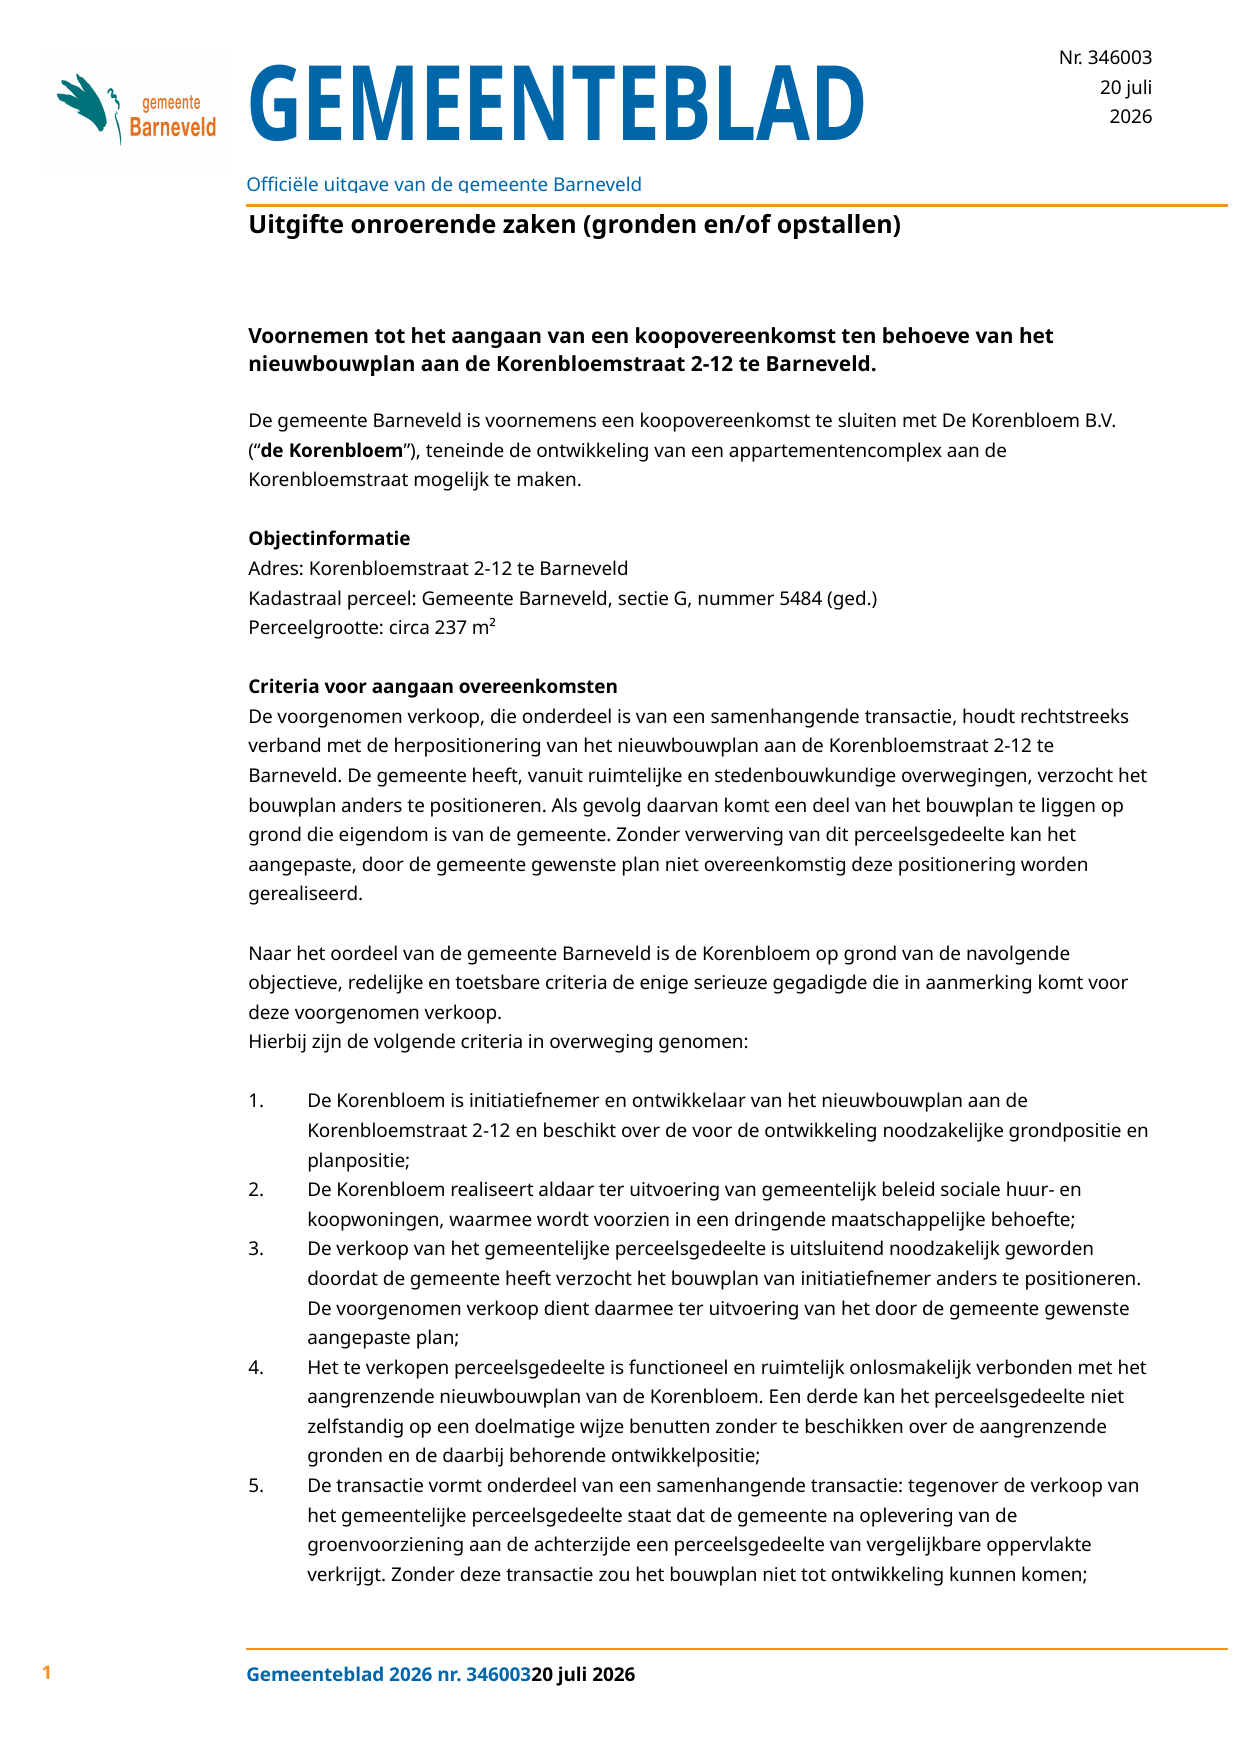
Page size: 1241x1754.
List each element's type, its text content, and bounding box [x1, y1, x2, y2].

list De transactie vormt onderdeel van een samenhangende transactie: tegenover de verkoop van het gemeentelijke perceelsgedeelte staat dat de gemeente na oplevering van de groenvoorziening aan de achterzijde een perceelsgedeelte van vergelijkbare oppervlakte verkrijgt. Zonder deze transactie zou het bouwplan niet tot ontwikkeling kunnen komen; [248, 1472, 1152, 1587]
list De Korenbloem is initiatiefnemer en ontwikkelaar van het nieuwbouwplan aan de Korenbloemstraat 2-12 en beschikt over de voor de ontwikkeling noodzakelijke grondpositie en planpositie; [248, 1088, 1152, 1172]
text Voornemen tot het aangaan van een koopovereenkomst ten behoeve van het nieuwbouwplan aan de Korenbloemstraat 2-12 te Barneveld. [248, 321, 1152, 378]
text Perceelgrootte: circa 237 m² [248, 614, 1152, 640]
text De voorgenomen verkoop, die onderdeel is van een samenhangende transactie, houdt rechtstreeks verband met de herpositionering van het nieuwbouwplan aan de Korenbloemstraat 2-12 te Barneveld. De gemeente heeft, vanuit ruimtelijke en stedenbouwkundige overwegingen, verzocht het bouwplan anders te positioneren. Als gevolg daarvan komt een deel van het bouwplan te liggen op grond die eigendom is van de gemeente. Zonder verwerving van dit perceelsgedeelte kan het aangepaste, door de gemeente gewenste plan niet overeenkomstig deze positionering worden gerealiseerd. [248, 703, 1152, 906]
text Objectinformatie [248, 526, 1152, 551]
list Het te verkopen perceelsgedeelte is functioneel en ruimtelijk onlosmakelijk verbonden met het aangrenzende nieuwbouwplan van de Korenbloem. Een derde kan het perceelsgedeelte niet zelfstandig op een doelmatige wijze benutten zonder te beschikken over de aangrenzende gronden en de daarbij behorende ontwikkelpositie; [248, 1354, 1152, 1468]
list De verkoop van het gemeentelijke perceelsgedeelte is uitsluitend noodzakelijk geworden doordat de gemeente heeft verzocht het bouwplan van initiatiefnemer anders te positioneren. De voorgenomen verkoop dient daarmee ter uitvoering van het door de gemeente gewenste aangepaste plan; [248, 1236, 1152, 1350]
text Adres: Korenbloemstraat 2-12 te Barneveld [248, 555, 1152, 581]
text Hierbij zijn de volgende criteria in overweging genomen: [248, 1028, 1152, 1054]
text Criteria voor aangaan overeenkomsten [248, 673, 1152, 699]
text Kadastraal perceel: Gemeente Barneveld, sectie G, nummer 5484 (ged.) [248, 585, 1152, 610]
list De Korenbloem realiseert aldaar ter uitvoering van gemeentelijk beleid sociale huur- en koopwoningen, waarmee wordt voorzien in een dringende maatschappelijke behoefte; [248, 1176, 1152, 1232]
text Naar het oordeel van de gemeente Barneveld is de Korenbloem op grond van de navolgende objectieve, redelijke en toetsbare criteria de enige serieuze gegadigde die in aanmerking komt voor deze voorgenomen verkoop. [248, 940, 1152, 1024]
text De gemeente Barneveld is voornemens een koopovereenkomst te sluiten met De Korenbloem B.V. (“de Korenbloem”), teneinde de ontwikkeling van een appartementencomplex aan de Korenbloemstraat mogelijk te maken. [248, 407, 1152, 492]
picture [41, 47, 231, 172]
text Uitgifte onroerende zaken (gronden en/of opstallen) [248, 207, 1152, 241]
